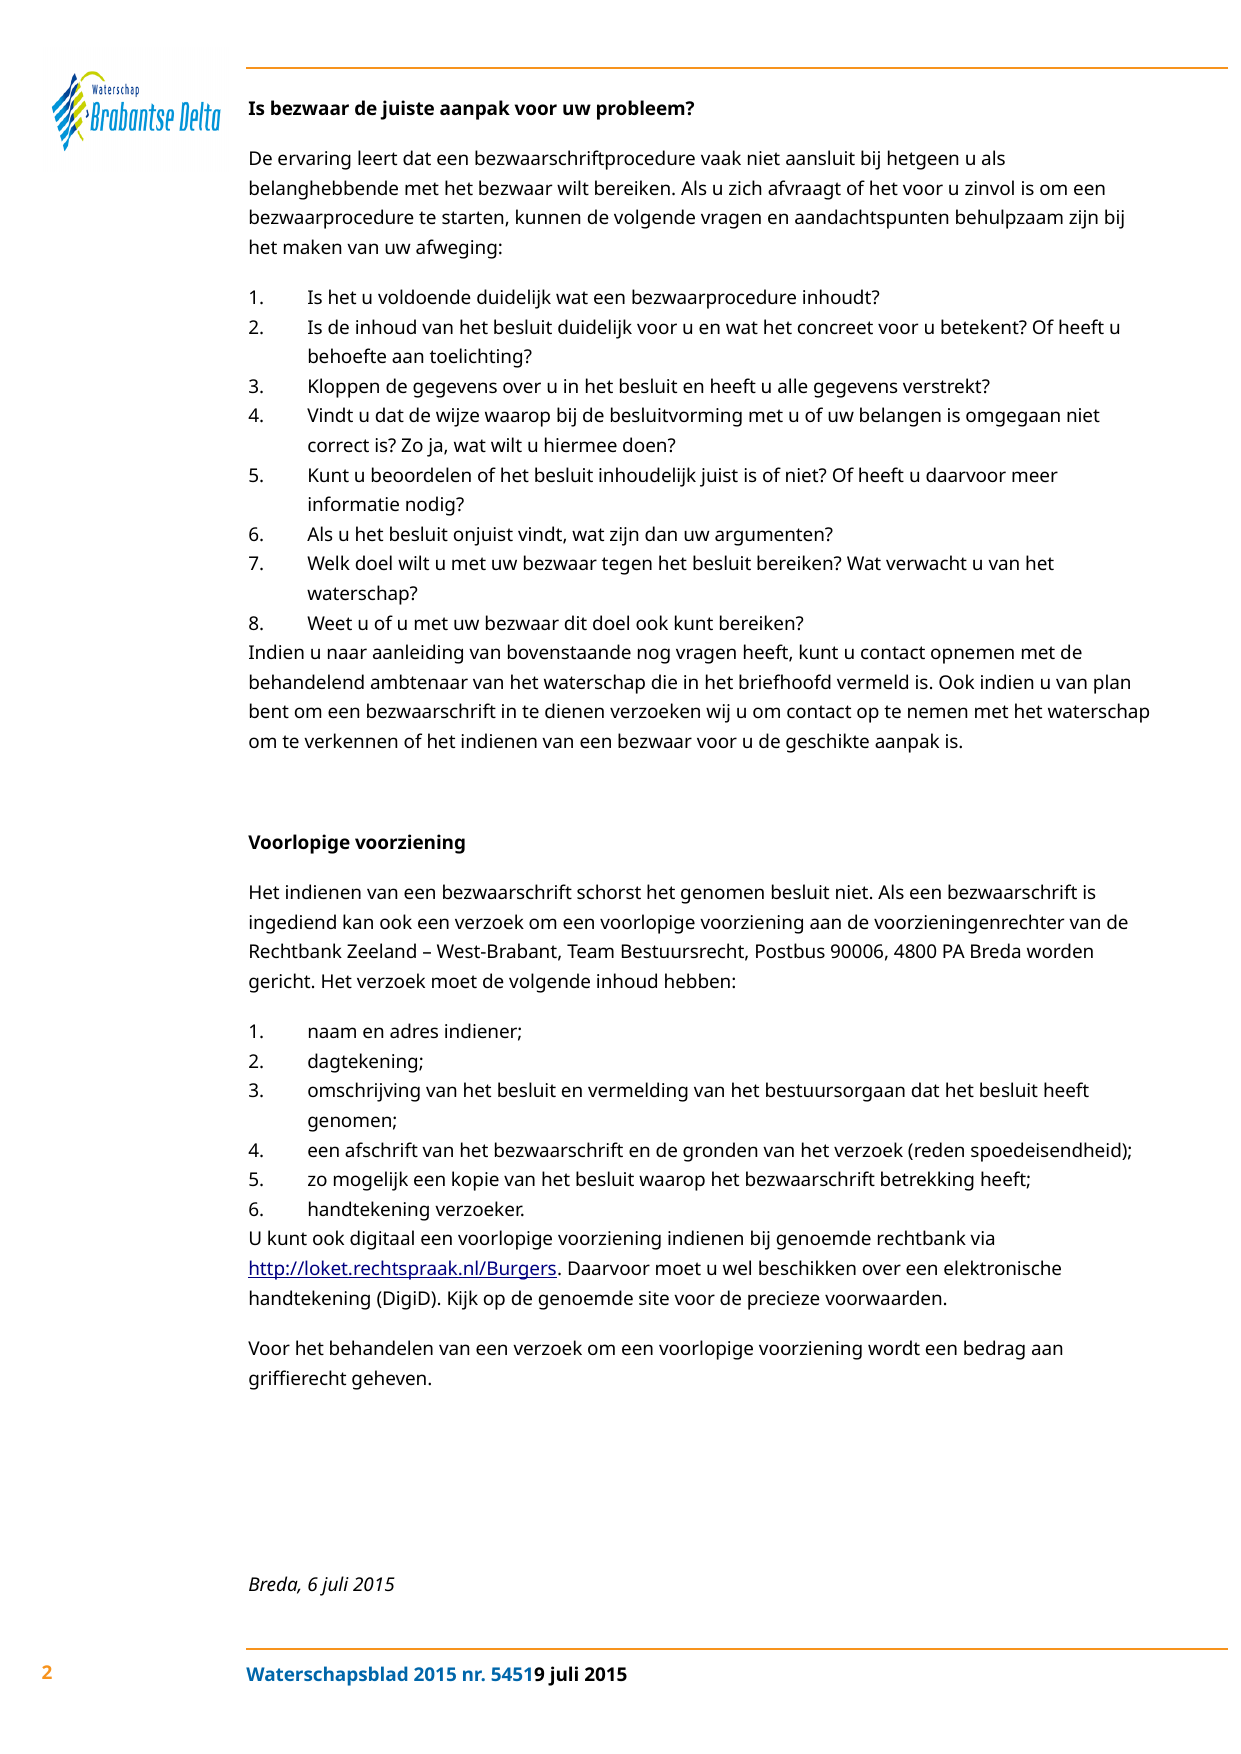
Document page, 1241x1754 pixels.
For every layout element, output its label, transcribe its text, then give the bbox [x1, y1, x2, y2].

picture [41, 47, 231, 172]
list Is het u voldoende duidelijk wat een bezwaarprocedure inhoudt? [248, 284, 1152, 310]
list Welk doel wilt u met uw bezwaar tegen het besluit bereiken? Wat verwacht u van het waterschap? [248, 551, 1152, 606]
text Indien u naar aanleiding van bovenstaande nog vragen heeft, kunt u contact opnemen met de behandelend ambtenaar van het waterschap die in het briefhoofd vermeld is. Ook indien u van plan bent om een bezwaarschrift in te dienen verzoeken wij u om contact op te nemen met het waterschap om te verkennen of het indienen van een bezwaar voor u de geschikte aanpak is. [248, 639, 1152, 754]
text Voorlopige voorziening [248, 829, 1152, 855]
list zo mogelijk een kopie van het besluit waarop het bezwaarschrift betrekking heeft; [248, 1166, 1152, 1192]
text Breda, 6 juli 2015 [248, 1571, 1152, 1597]
list Weet u of u met uw bezwaar dit doel ook kunt bereiken? [248, 610, 1152, 636]
text De ervaring leert dat een bezwaarschriftprocedure vaak niet aansluit bij hetgeen u als belanghebbende met het bezwaar wilt bereiken. Als u zich afvraagt of het voor u zinvol is om een bezwaarprocedure te starten, kunnen de volgende vragen en aandachtspunten behulpzaam zijn bij het maken van uw afweging: [248, 145, 1152, 260]
text U kunt ook digitaal een voorlopige voorziening indienen bij genoemde rechtbank via http://loket.rechtspraak.nl/Burgers. Daarvoor moet u wel beschikken over een elektronische handtekening (DigiD). Kijk op de genoemde site voor de precieze voorwaarden. [248, 1226, 1152, 1311]
list omschrijving van het besluit en vermelding van het bestuursorgaan dat het besluit heeft genomen; [248, 1078, 1152, 1133]
list een afschrift van het bezwaarschrift en de gronden van het verzoek (reden spoedeisendheid); [248, 1137, 1152, 1163]
list Als u het besluit onjuist vindt, wat zijn dan uw argumenten? [248, 521, 1152, 547]
list Vindt u dat de wijze waarop bij de besluitvorming met u of uw belangen is omgegaan niet correct is? Zo ja, wat wilt u hiermee doen? [248, 403, 1152, 458]
list Kloppen de gegevens over u in het besluit en heeft u alle gegevens verstrekt? [248, 373, 1152, 399]
list dagtekening; [248, 1048, 1152, 1074]
text Voor het behandelen van een verzoek om een voorlopige voorziening wordt een bedrag aan griffierecht geheven. [248, 1335, 1152, 1391]
text Het indienen van een bezwaarschrift schorst het genomen besluit niet. Als een bezwaarschrift is ingediend kan ook een verzoek om een voorlopige voorziening aan de voorzieningenrechter van de Rechtbank Zeeland – West-Brabant, Team Bestuursrecht, Postbus 90006, 4800 PA Breda worden gericht. Het verzoek moet de volgende inhoud hebben: [248, 879, 1152, 994]
list Is de inhoud van het besluit duidelijk voor u en wat het concreet voor u betekent? Of heeft u behoefte aan toelichting? [248, 314, 1152, 369]
list naam en adres indiener; [248, 1018, 1152, 1044]
list Kunt u beoordelen of het besluit inhoudelijk juist is of niet? Of heeft u daarvoor meer informatie nodig? [248, 462, 1152, 517]
list handtekening verzoeker. [248, 1196, 1152, 1222]
text Is bezwaar de juiste aanpak voor uw probleem? [248, 95, 1152, 121]
